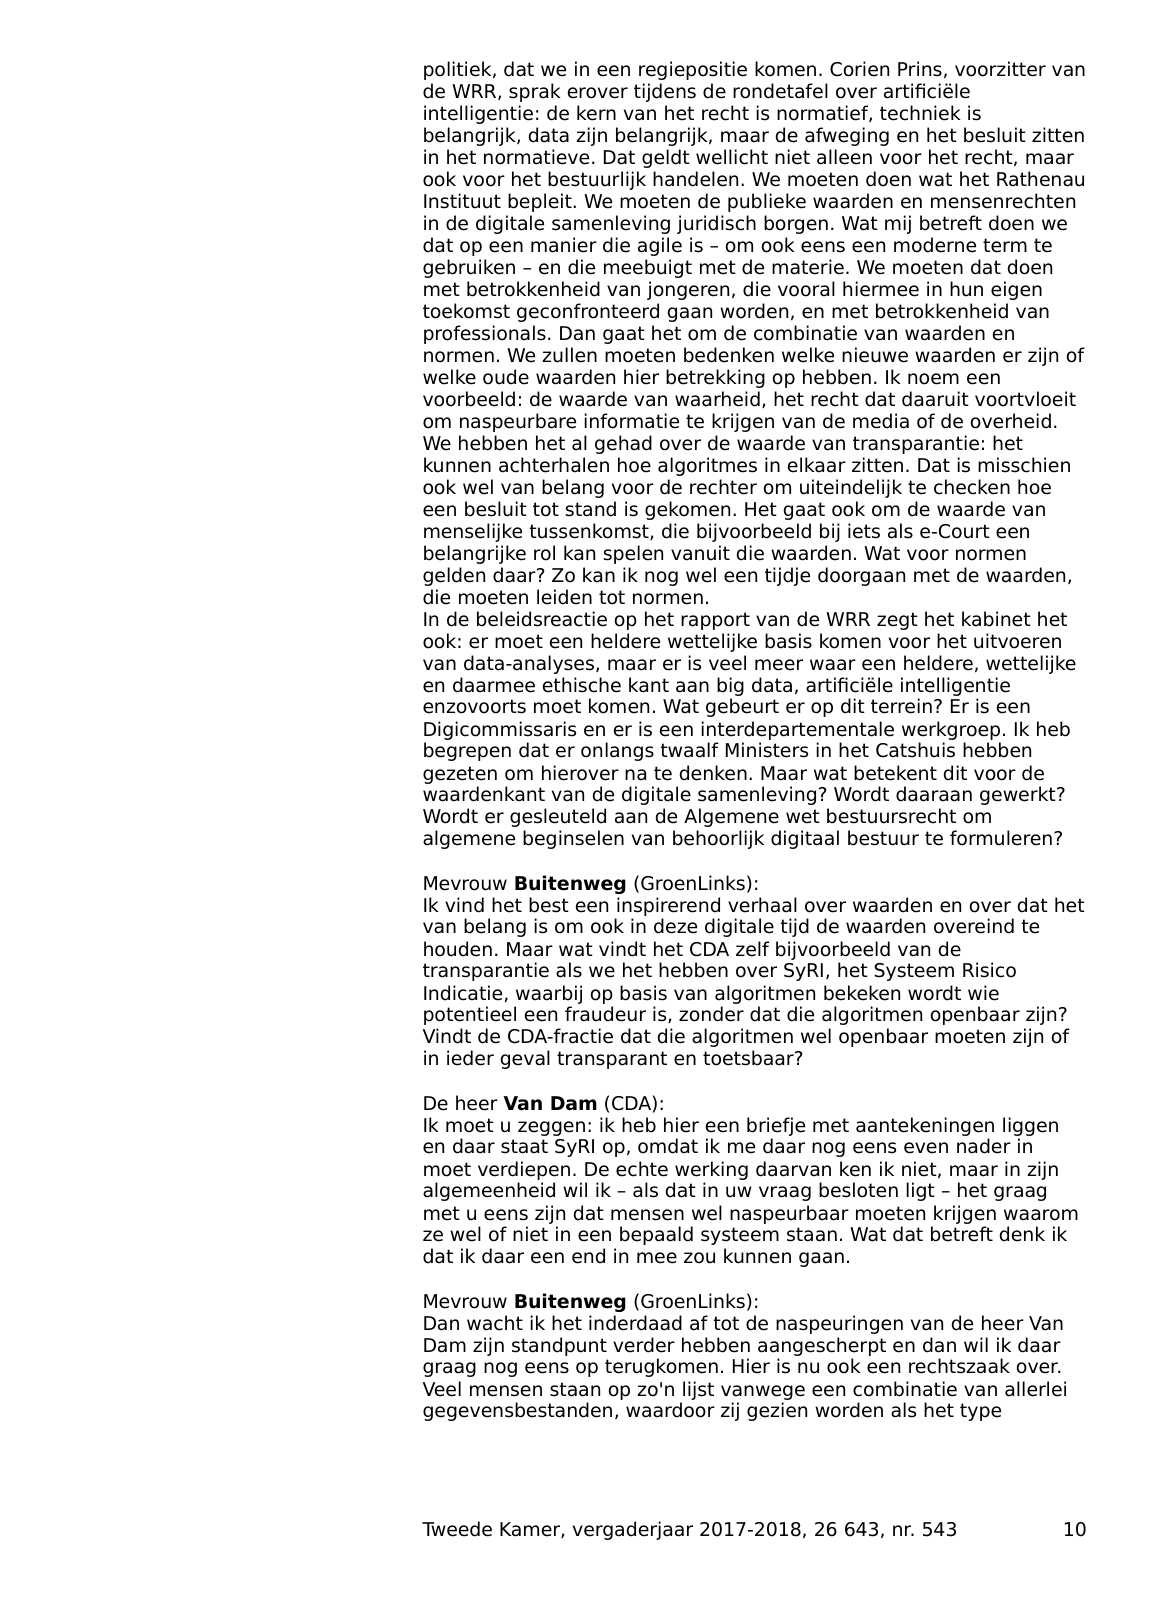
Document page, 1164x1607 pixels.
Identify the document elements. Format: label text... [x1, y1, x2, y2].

text politiek, dat we in een regiepositie komen. Corien Prins, voorzitter van de WRR, sprak erover tijdens de rondetafel over artificiële intelligentie: de kern van het recht is normatief, techniek is belangrijk, data zijn belangrijk, maar de afweging en het besluit zitten in het normatieve. Dat geldt wellicht niet alleen voor het recht, maar ook voor het bestuurlijk handelen. We moeten doen wat het Rathenau Instituut bepleit. We moeten de publieke waarden en mensenrechten in de digitale samenleving juridisch borgen. Wat mij betreft doen we dat op een manier die agile is – om ook eens een moderne term te gebruiken – en die meebuigt met de materie. We moeten dat doen met betrokkenheid van jongeren, die vooral hiermee in hun eigen toekomst geconfronteerd gaan worden, en met betrokkenheid van professionals. Dan gaat het om de combinatie van waarden en normen. We zullen moeten bedenken welke nieuwe waarden er zijn of welke oude waarden hier betrekking op hebben. Ik noem een voorbeeld: de waarde van waarheid, het recht dat daaruit voortvloeit om naspeurbare informatie te krijgen van de media of de overheid. We hebben het al gehad over de waarde van transparantie: het kunnen achterhalen hoe algoritmes in elkaar zitten. Dat is misschien ook wel van belang voor de rechter om uiteindelijk te checken hoe een besluit tot stand is gekomen. Het gaat ook om de waarde van menselijke tussenkomst, die bijvoorbeeld bij iets als e-Court een belangrijke rol kan spelen vanuit die waarden. Wat voor normen gelden daar? Zo kan ik nog wel een tijdje doorgaan met de waarden, die moeten leiden tot normen. [422, 59, 1087, 608]
text De heer Van Dam (CDA): [422, 1092, 1087, 1114]
text In de beleidsreactie op het rapport van de WRR zegt het kabinet het ook: er moet een heldere wettelijke basis komen voor het uitvoeren van data-analyses, maar er is veel meer waar een heldere, wettelijke en daarmee ethische kant aan big data, artificiële intelligentie enzovoorts moet komen. Wat gebeurt er op dit terrein? Er is een Digicommissaris en er is een interdepartementale werkgroep. Ik heb begrepen dat er onlangs twaalf Ministers in het Catshuis hebben gezeten om hierover na te denken. Maar wat betekent dit voor de waardenkant van de digitale samenleving? Wordt daaraan gewerkt? Wordt er gesleuteld aan de Algemene wet bestuursrecht om algemene beginselen van behoorlijk digitaal bestuur te formuleren? [422, 608, 1087, 850]
text Mevrouw Buitenweg (GroenLinks): [422, 1291, 1087, 1312]
text Dan wacht ik het inderdaad af tot de naspeuringen van de heer Van Dam zijn standpunt verder hebben aangescherpt en dan wil ik daar graag nog eens op terugkomen. Hier is nu ook een rechtszaak over. Veel mensen staan op zo'n lijst vanwege een combinatie van allerlei gegevensbestanden, waardoor zij gezien worden als het type [422, 1312, 1087, 1422]
text Ik vind het best een inspirerend verhaal over waarden en over dat het van belang is om ook in deze digitale tijd de waarden overeind te houden. Maar wat vindt het CDA zelf bijvoorbeeld van de transparantie als we het hebben over SyRI, het Systeem Risico Indicatie, waarbij op basis van algoritmen bekeken wordt wie potentieel een fraudeur is, zonder dat die algoritmen openbaar zijn? Vindt de CDA-fractie dat die algoritmen wel openbaar moeten zijn of in ieder geval transparant en toetsbaar? [422, 894, 1087, 1070]
text Ik moet u zeggen: ik heb hier een briefje met aantekeningen liggen en daar staat SyRI op, omdat ik me daar nog eens even nader in moet verdiepen. De echte werking daarvan ken ik niet, maar in zijn algemeenheid wil ik – als dat in uw vraag besloten ligt – het graag met u eens zijn dat mensen wel naspeurbaar moeten krijgen waarom ze wel of niet in een bepaald systeem staan. Wat dat betreft denk ik dat ik daar een end in mee zou kunnen gaan. [422, 1114, 1087, 1268]
text Mevrouw Buitenweg (GroenLinks): [422, 872, 1087, 894]
